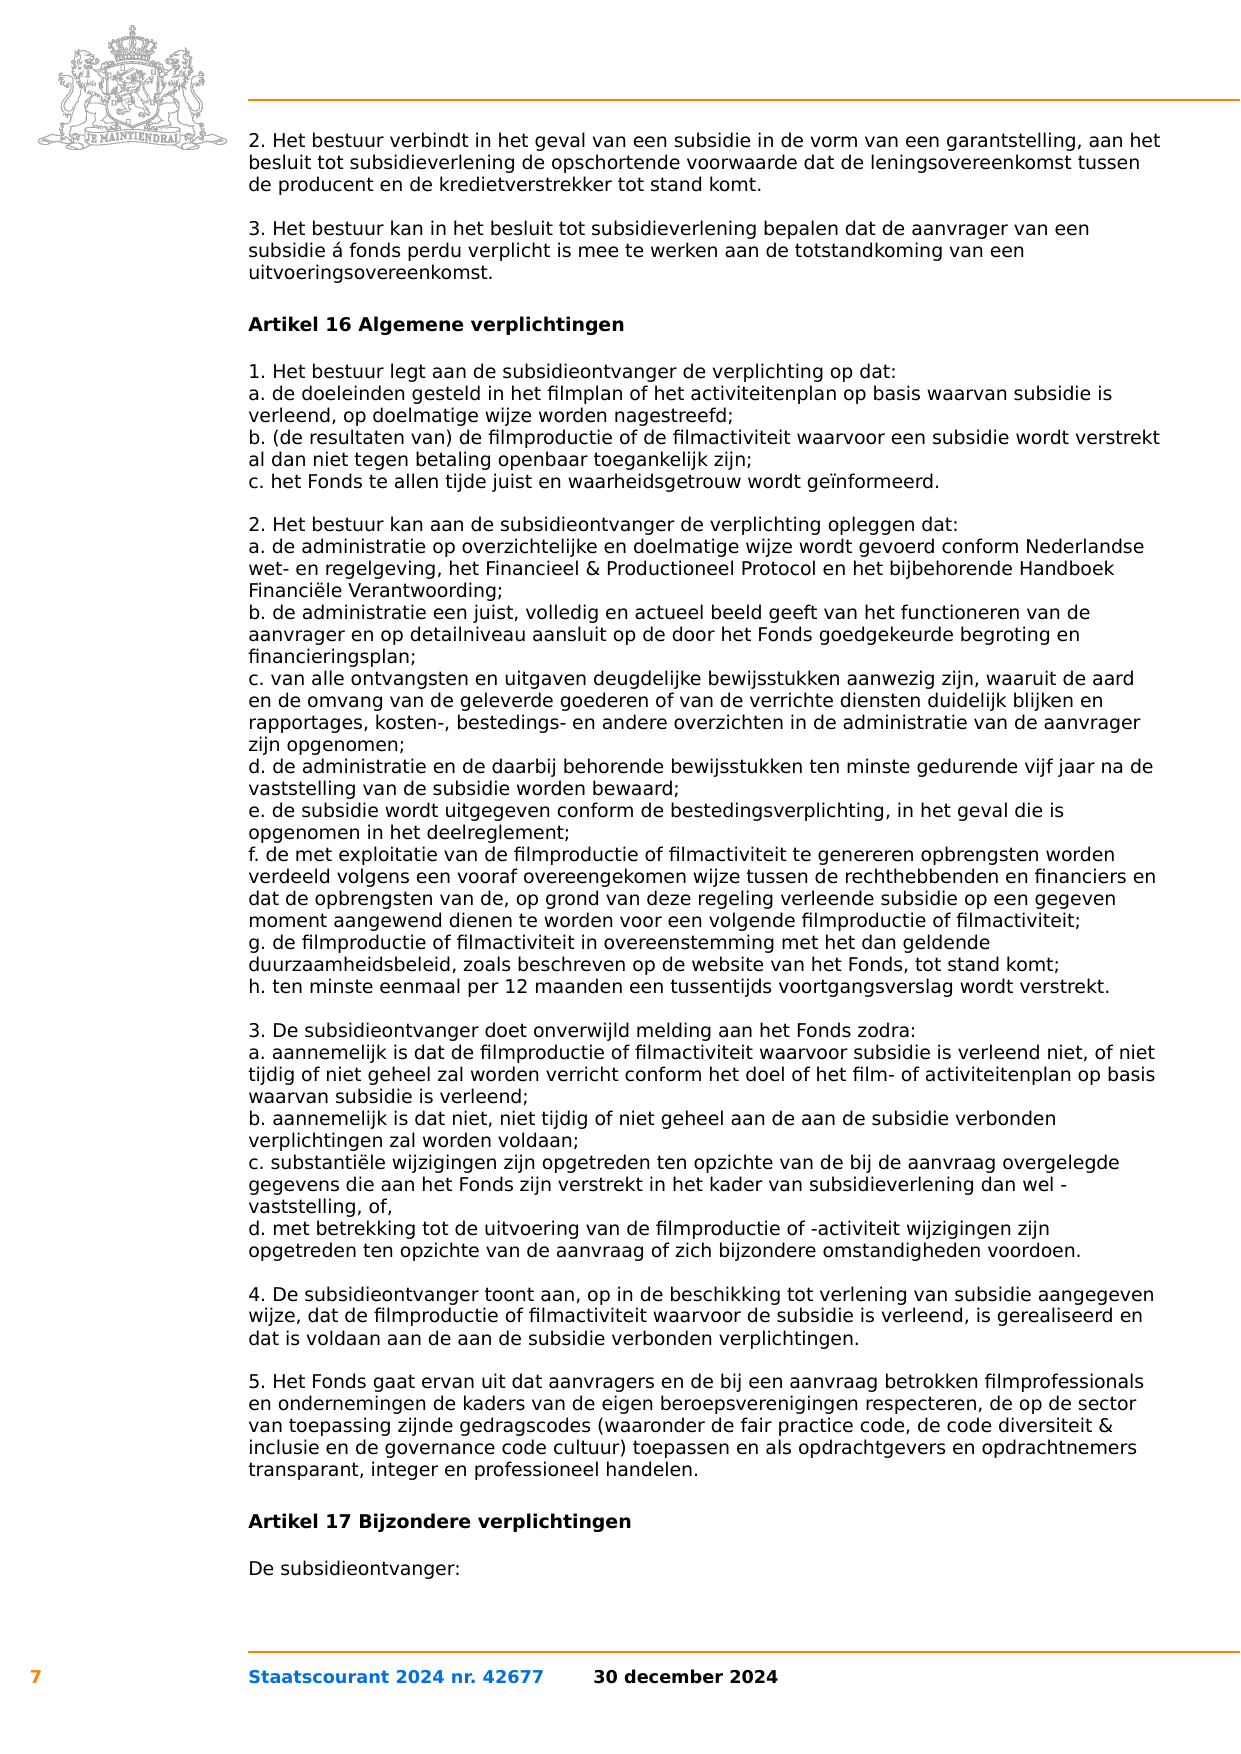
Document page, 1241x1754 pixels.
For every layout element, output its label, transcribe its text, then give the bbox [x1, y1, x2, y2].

text 3. Het bestuur kan in het besluit tot subsidieverlening bepalen dat de aanvrager van een subsidie á fonds perdu verplicht is mee te werken aan de totstandkoming van een uitvoeringsovereenkomst. [248, 218, 1163, 284]
text 1. Het bestuur legt aan de subsidieontvanger de verplichting op dat: [248, 361, 1163, 383]
text f. de met exploitatie van de filmproductie of filmactiviteit te genereren opbrengsten worden verdeeld volgens een vooraf overeengekomen wijze tussen de rechthebbenden en financiers en dat de opbrengsten van de, op grond van deze regeling verleende subsidie op een gegeven moment aangewend dienen te worden voor een volgende filmproductie of filmactiviteit; [248, 844, 1163, 932]
text e. de subsidie wordt uitgegeven conform de bestedingsverplichting, in het geval die is opgenomen in het deelreglement; [248, 800, 1163, 844]
subtitle Artikel 17 Bijzondere verplichtingen [248, 1511, 1163, 1533]
text 4. De subsidieontvanger toont aan, op in de beschikking tot verlening van subsidie aangegeven wijze, dat de filmproductie of filmactiviteit waarvoor de subsidie is verleend, is gerealiseerd en dat is voldaan aan de aan de subsidie verbonden verplichtingen. [248, 1283, 1163, 1349]
text a. de administratie op overzichtelijke en doelmatige wijze wordt gevoerd conform Nederlandse wet- en regelgeving, het Financieel & Productioneel Protocol en het bijbehorende Handboek Financiële Verantwoording; [248, 536, 1163, 602]
text 2. Het bestuur kan aan de subsidieontvanger de verplichting opleggen dat: [248, 514, 1163, 536]
text a. aannemelijk is dat de filmproductie of filmactiviteit waarvoor subsidie is verleend niet, of niet tijdig of niet geheel zal worden verricht conform het doel of het film- of activiteitenplan op basis waarvan subsidie is verleend; [248, 1042, 1163, 1108]
text c. substantiële wijzigingen zijn opgetreden ten opzichte van de bij de aanvraag overgelegde gegevens die aan het Fonds zijn verstrekt in het kader van subsidieverlening dan wel -vaststelling, of, [248, 1152, 1163, 1218]
text b. (de resultaten van) de filmproductie of de filmactiviteit waarvoor een subsidie wordt verstrekt al dan niet tegen betaling openbaar toegankelijk zijn; [248, 427, 1163, 471]
text b. de administratie een juist, volledig en actueel beeld geeft van het functioneren van de aanvrager en op detailniveau aansluit op de door het Fonds goedgekeurde begroting en financieringsplan; [248, 602, 1163, 668]
text d. de administratie en de daarbij behorende bewijsstukken ten minste gedurende vijf jaar na de vaststelling van de subsidie worden bewaard; [248, 756, 1163, 800]
text a. de doeleinden gesteld in het filmplan of het activiteitenplan op basis waarvan subsidie is verleend, op doelmatige wijze worden nagestreefd; [248, 383, 1163, 427]
text b. aannemelijk is dat niet, niet tijdig of niet geheel aan de aan de subsidie verbonden verplichtingen zal worden voldaan; [248, 1108, 1163, 1152]
text c. het Fonds te allen tijde juist en waarheidsgetrouw wordt geïnformeerd. [248, 471, 1163, 492]
text c. van alle ontvangsten en uitgaven deugdelijke bewijsstukken aanwezig zijn, waaruit de aard en de omvang van de geleverde goederen of van de verrichte diensten duidelijk blijken en rapportages, kosten-, bestedings- en andere overzichten in de administratie van de aanvrager zijn opgenomen; [248, 668, 1163, 756]
text 2. Het bestuur verbindt in het geval van een subsidie in de vorm van een garantstelling, aan het besluit tot subsidieverlening de opschortende voorwaarde dat de leningsovereenkomst tussen de producent en de kredietverstrekker tot stand komt. [248, 130, 1163, 196]
picture [38, 25, 227, 150]
subtitle Artikel 16 Algemene verplichtingen [248, 314, 1163, 336]
text 5. Het Fonds gaat ervan uit dat aanvragers en de bij een aanvraag betrokken filmprofessionals en ondernemingen de kaders van de eigen beroepsverenigingen respecteren, de op de sector van toepassing zijnde gedragscodes (waaronder de fair practice code, de code diversiteit & inclusie en de governance code cultuur) toepassen en als opdrachtgevers en opdrachtnemers transparant, integer en professioneel handelen. [248, 1371, 1163, 1481]
text d. met betrekking tot de uitvoering van de filmproductie of -activiteit wijzigingen zijn opgetreden ten opzichte van de aanvraag of zich bijzondere omstandigheden voordoen. [248, 1218, 1163, 1262]
text g. de filmproductie of filmactiviteit in overeenstemming met het dan geldende duurzaamheidsbeleid, zoals beschreven op de website van het Fonds, tot stand komt; [248, 932, 1163, 976]
text De subsidieontvanger: [248, 1558, 1163, 1580]
text h. ten minste eenmaal per 12 maanden een tussentijds voortgangsverslag wordt verstrekt. [248, 976, 1163, 998]
text 3. De subsidieontvanger doet onverwijld melding aan het Fonds zodra: [248, 1020, 1163, 1042]
